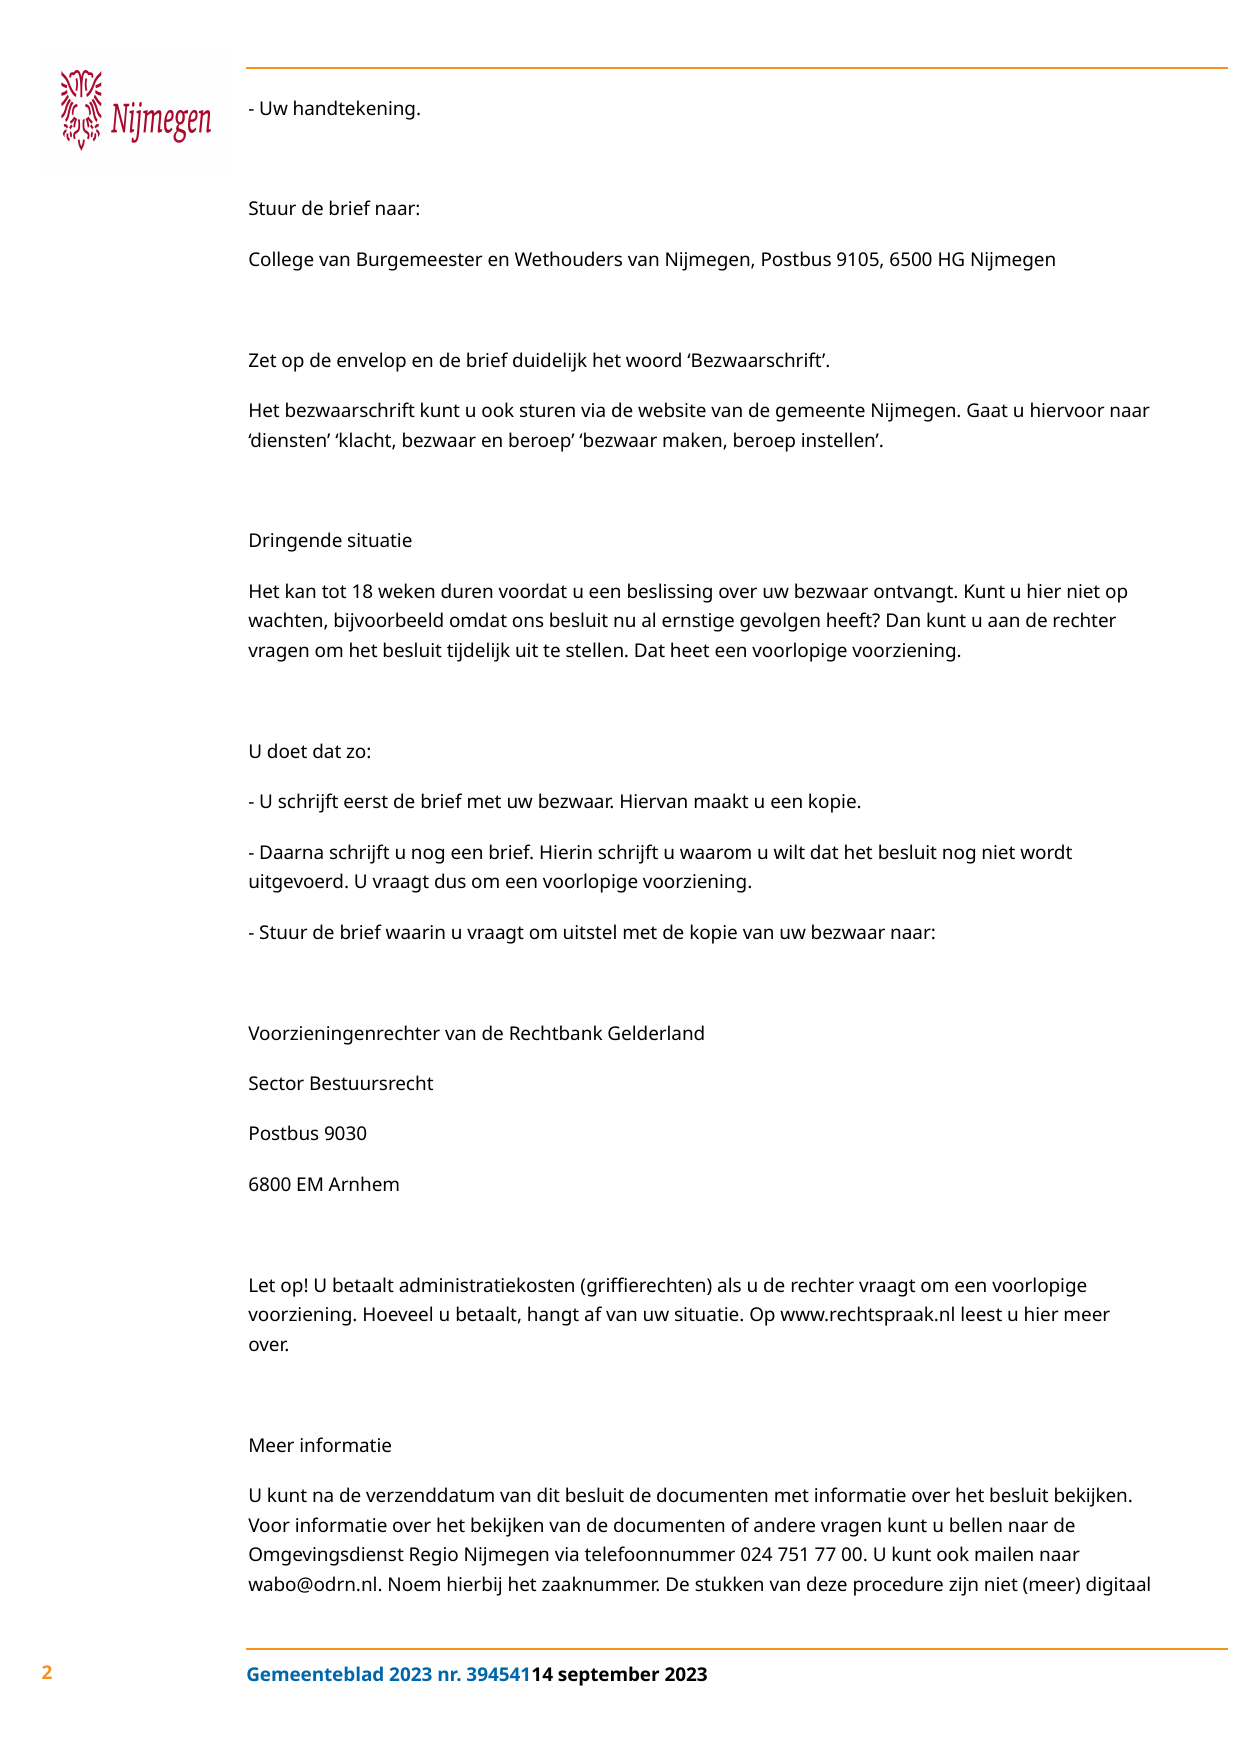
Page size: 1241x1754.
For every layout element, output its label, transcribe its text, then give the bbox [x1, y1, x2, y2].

text 6800 EM Arnhem [248, 1171, 1152, 1197]
text Dringende situatie [248, 528, 1152, 553]
text - Stuur de brief waarin u vraagt om uitstel met de kopie van uw bezwaar naar: [248, 919, 1152, 945]
text - Daarna schrijft u nog een brief. Hierin schrijft u waarom u wilt dat het besluit nog niet wordt uitgevoerd. U vraagt dus om een voorlopige voorziening. [248, 839, 1152, 894]
text Het bezwaarschrift kunt u ook sturen via de website van de gemeente Nijmegen. Gaat u hiervoor naar ‘diensten’ ‘klacht, bezwaar en beroep’ ‘bezwaar maken, beroep instellen’. [248, 397, 1152, 453]
text Het kan tot 18 weken duren voordat u een beslissing over uw bezwaar ontvangt. Kunt u hier niet op wachten, bijvoorbeeld omdat ons besluit nu al ernstige gevolgen heeft? Dan kunt u aan de rechter vragen om het besluit tijdelijk uit te stellen. Dat heet een voorlopige voorziening. [248, 578, 1152, 663]
text Let op! U betaalt administratiekosten (griffierechten) als u de rechter vraagt om een voorlopige voorziening. Hoeveel u betaalt, hangt af van uw situatie. Op www.rechtspraak.nl leest u hier meer over. [248, 1272, 1152, 1357]
text Sector Bestuursrecht [248, 1070, 1152, 1096]
text Zet op de envelop en de brief duidelijk het woord ‘Bezwaarschrift’. [248, 347, 1152, 373]
text U doet dat zo: [248, 738, 1152, 764]
text Postbus 9030 [248, 1121, 1152, 1146]
text Stuur de brief naar: [248, 196, 1152, 221]
picture [41, 47, 231, 172]
text Voorzieningenrechter van de Rechtbank Gelderland [248, 1020, 1152, 1046]
text - U schrijft eerst de brief met uw bezwaar. Hiervan maakt u een kopie. [248, 788, 1152, 814]
text College van Burgemeester en Wethouders van Nijmegen, Postbus 9105, 6500 HG Nijmegen [248, 246, 1152, 272]
text Meer informatie [248, 1432, 1152, 1458]
text U kunt na de verzenddatum van dit besluit de documenten met informatie over het besluit bekijken. Voor informatie over het bekijken van de documenten of andere vragen kunt u bellen naar de Omgevingsdienst Regio Nijmegen via telefoonnummer 024 751 77 00. U kunt ook mailen naar wabo@odrn.nl. Noem hierbij het zaaknummer. De stukken van deze procedure zijn niet (meer) digitaal [248, 1482, 1152, 1597]
text - Uw handtekening. [248, 95, 1152, 121]
